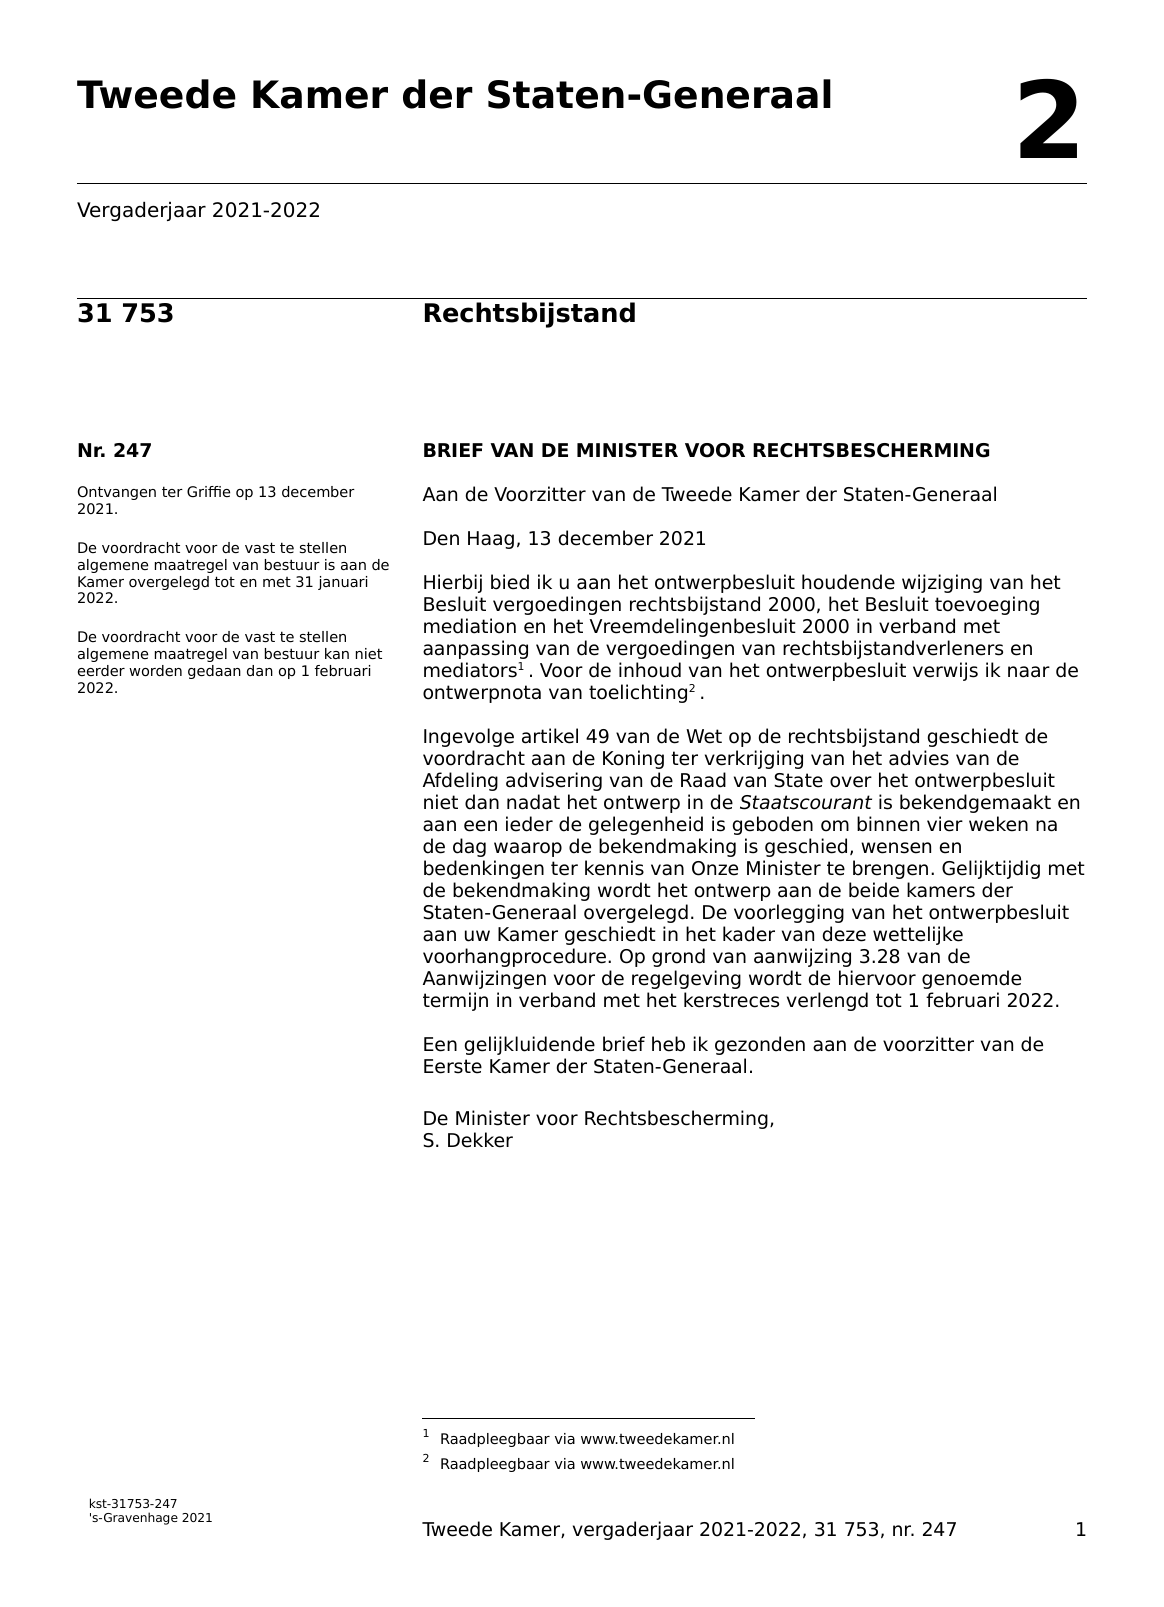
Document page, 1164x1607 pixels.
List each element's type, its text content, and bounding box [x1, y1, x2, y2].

text De voordracht voor de vast te stellen algemene maatregel van bestuur is aan de Kamer overgelegd tot en met 31 januari 2022. [77, 540, 399, 607]
text Hierbij bied ik u aan het ontwerpbesluit houdende wijziging van het Besluit vergoedingen rechtsbijstand 2000, het Besluit toevoeging mediation en het Vreemdelingenbesluit 2000 in verband met aanpassing van de vergoedingen van rechtsbijstandverleners en mediators. Voor de inhoud van het ontwerpbesluit verwijs ik naar de ontwerpnota van toelichting. [422, 572, 1087, 704]
text kst-31753-247 [88, 1497, 323, 1511]
text Raadpleegbaar via www.tweedekamer.nl [422, 1452, 1087, 1474]
text Een gelijkluidende brief heb ik gezonden aan de voorzitter van de Eerste Kamer der Staten-Generaal. [422, 1034, 1087, 1078]
text [77, 607, 399, 629]
text Den Haag, 13 december 2021 [422, 528, 1087, 550]
text Ingevolge artikel 49 van de Wet op de rechtsbijstand geschiedt de voordracht aan de Koning ter verkrijging van het advies van de Afdeling advisering van de Raad van State over het ontwerpbesluit niet dan nadat het ontwerp in de Staatscourant is bekendgemaakt en aan een ieder de gelegenheid is geboden om binnen vier weken na de dag waarop de bekendmaking is geschied, wensen en bedenkingen ter kennis van Onze Minister te brengen. Gelijktijdig met de bekendmaking wordt het ontwerp aan de beide kamers der Staten-Generaal overgelegd. De voorlegging van het ontwerpbesluit aan uw Kamer geschiedt in het kader van deze wettelijke voorhangprocedure. Op grond van aanwijzing 3.28 van de Aanwijzingen voor de regelgeving wordt de hiervoor genoemde termijn in verband met het kerstreces verlengd tot 1 februari 2022. [422, 726, 1087, 1012]
subtitle Nr. 247 BRIEF VAN DE MINISTER VOOR RECHTSBESCHERMING [77, 440, 1087, 462]
table_header 2 [886, 59, 1087, 183]
text 's-Gravenhage 2021 [88, 1511, 323, 1525]
table_header Tweede Kamer der Staten-Generaal [77, 59, 886, 183]
text Ontvangen ter Griffie op 13 december 2021. [77, 484, 399, 518]
table_cell Vergaderjaar 2021-2022 [77, 184, 1087, 298]
text Raadpleegbaar via www.tweedekamer.nl [422, 1427, 1087, 1449]
subtitle 31 753 Rechtsbijstand [77, 299, 1087, 329]
text De Minister voor Rechtsbescherming, S. Dekker [422, 1108, 1087, 1152]
text [77, 518, 399, 540]
text Aan de Voorzitter van de Tweede Kamer der Staten-Generaal [422, 484, 1087, 506]
text De voordracht voor de vast te stellen algemene maatregel van bestuur kan niet eerder worden gedaan dan op 1 februari 2022. [77, 629, 399, 697]
